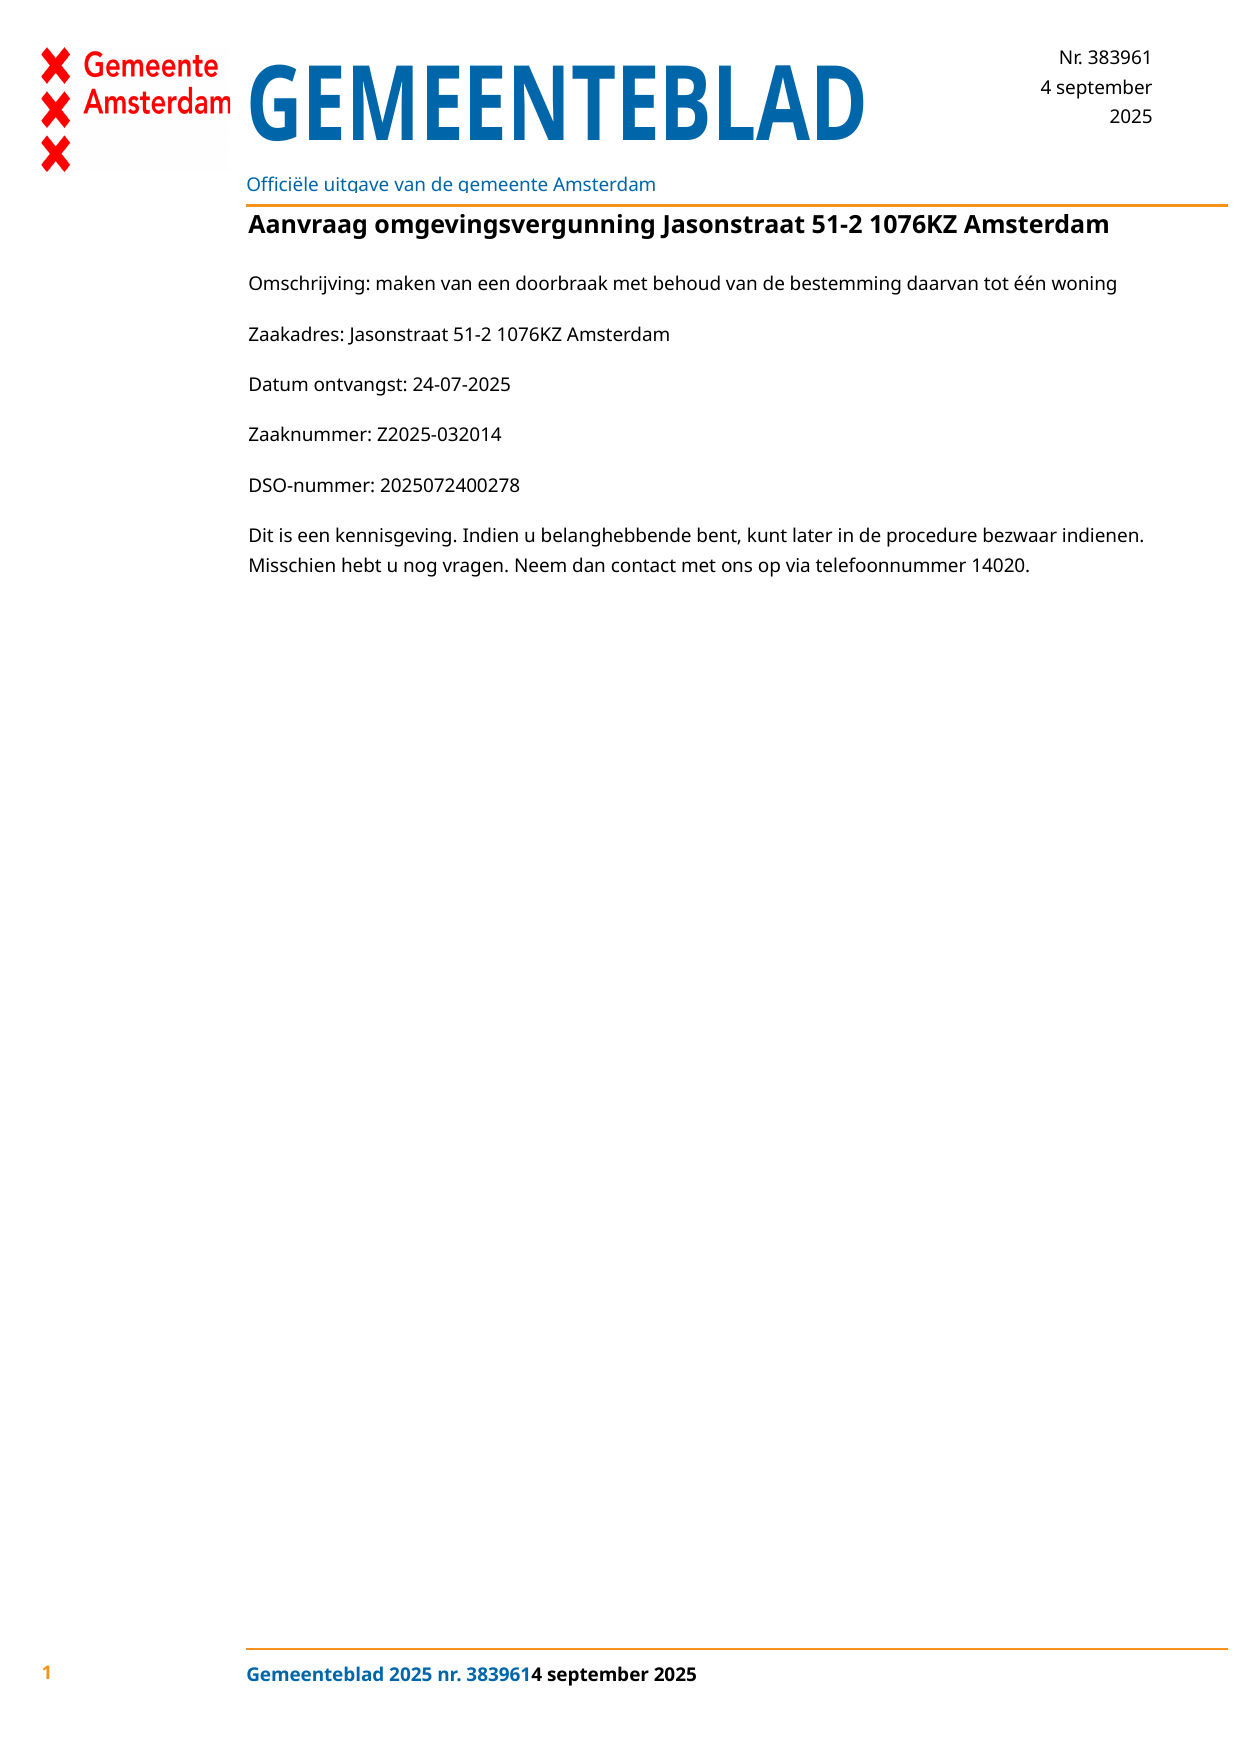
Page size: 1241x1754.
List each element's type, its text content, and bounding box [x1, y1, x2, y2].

text DSO-nummer: 2025072400278 [248, 472, 1152, 498]
text Aanvraag omgevingsvergunning Jasonstraat 51-2 1076KZ Amsterdam [248, 207, 1152, 241]
text Omschrijving: maken van een doorbraak met behoud van de bestemming daarvan tot één woning [248, 270, 1152, 296]
text Zaaknummer: Z2025-032014 [248, 422, 1152, 447]
text Dit is een kennisgeving. Indien u belanghebbende bent, kunt later in de procedure bezwaar indienen. Misschien hebt u nog vragen. Neem dan contact met ons op via telefoonnummer 14020. [248, 522, 1152, 578]
text Zaakadres: Jasonstraat 51-2 1076KZ Amsterdam [248, 321, 1152, 346]
picture [41, 47, 231, 172]
text Datum ontvangst: 24-07-2025 [248, 371, 1152, 397]
